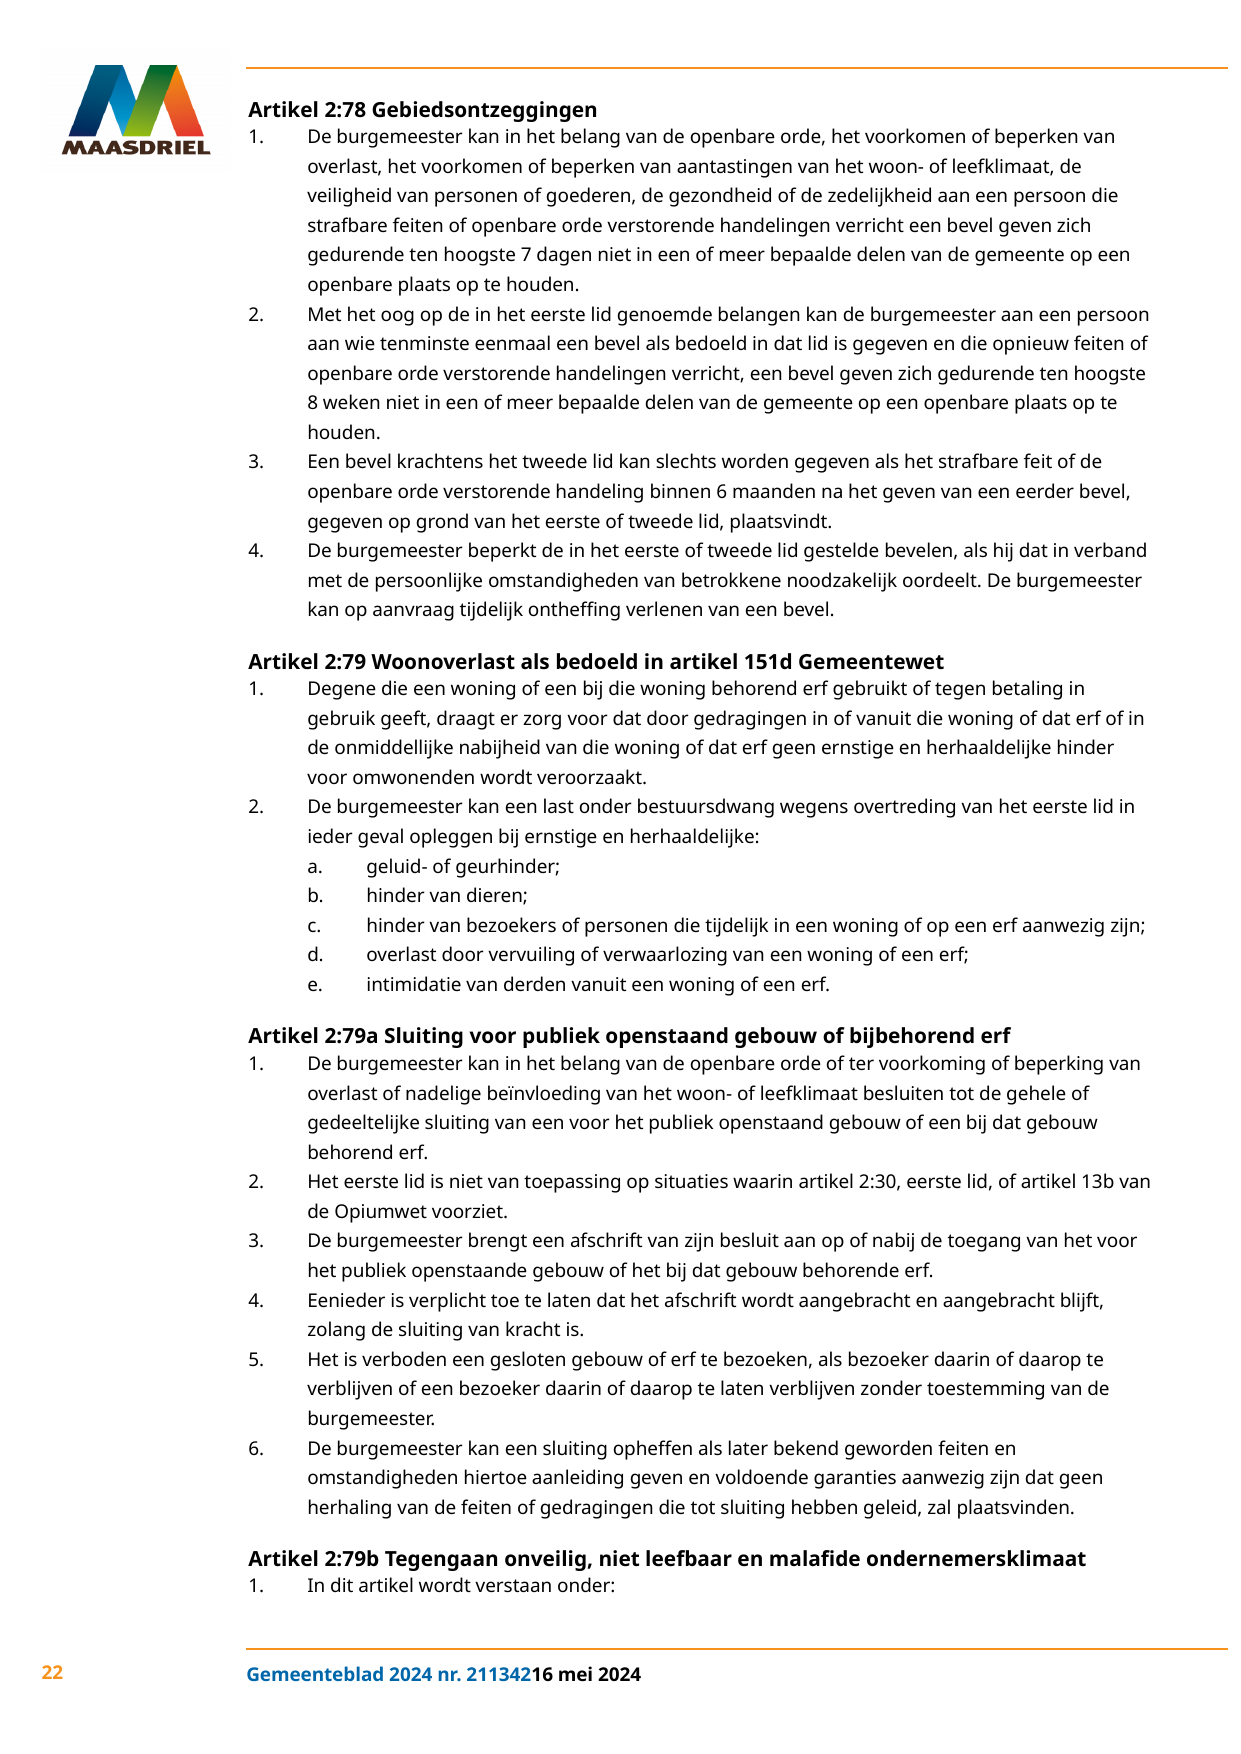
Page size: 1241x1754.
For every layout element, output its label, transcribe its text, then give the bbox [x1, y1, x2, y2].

list hinder van bezoekers of personen die tijdelijk in een woning of op een erf aanwezig zijn; [307, 912, 1152, 938]
text Artikel 2:78 Gebiedsontzeggingen [248, 95, 1152, 123]
list Een bevel krachtens het tweede lid kan slechts worden gegeven als het strafbare feit of de openbare orde verstorende handeling binnen 6 maanden na het geven van een eerder bevel, gegeven op grond van het eerste of tweede lid, plaatsvindt. [248, 449, 1152, 533]
list De burgemeester kan een last onder bestuursdwang wegens overtreding van het eerste lid in ieder geval opleggen bij ernstige en herhaaldelijke: [248, 794, 1152, 849]
list De burgemeester brengt een afschrift van zijn besluit aan op of nabij de toegang van het voor het publiek openstaande gebouw of het bij dat gebouw behorende erf. [248, 1228, 1152, 1283]
list overlast door vervuiling of verwaarlozing van een woning of een erf; [307, 942, 1152, 967]
list De burgemeester beperkt de in het eerste of tweede lid gestelde bevelen, als hij dat in verband met de persoonlijke omstandigheden van betrokkene noodzakelijk oordeelt. De burgemeester kan op aanvraag tijdelijk ontheffing verlenen van een bevel. [248, 537, 1152, 622]
picture [41, 47, 231, 172]
text Artikel 2:79b Tegengaan onveilig, niet leefbaar en malafide ondernemersklimaat [248, 1544, 1152, 1573]
list De burgemeester kan in het belang van de openbare orde of ter voorkoming of beperking van overlast of nadelige beïnvloeding van het woon- of leefklimaat besluiten tot de gehele of gedeeltelijke sluiting van een voor het publiek openstaand gebouw of een bij dat gebouw behorend erf. [248, 1050, 1152, 1164]
list Met het oog op de in het eerste lid genoemde belangen kan de burgemeester aan een persoon aan wie tenminste eenmaal een bevel als bedoeld in dat lid is gegeven en die opnieuw feiten of openbare orde verstorende handelingen verricht, een bevel geven zich gedurende ten hoogste 8 weken niet in een of meer bepaalde delen van de gemeente op een openbare plaats op te houden. [248, 301, 1152, 445]
list intimidatie van derden vanuit een woning of een erf. [307, 971, 1152, 997]
list Degene die een woning of een bij die woning behorend erf gebruikt of tegen betaling in gebruik geeft, draagt er zorg voor dat door gedragingen in of vanuit die woning of dat erf of in de onmiddellijke nabijheid van die woning of dat erf geen ernstige en herhaaldelijke hinder voor omwonenden wordt veroorzaakt. [248, 675, 1152, 790]
list De burgemeester kan in het belang van de openbare orde, het voorkomen of beperken van overlast, het voorkomen of beperken van aantastingen van het woon- of leefklimaat, de veiligheid van personen of goederen, de gezondheid of de zedelijkheid aan een persoon die strafbare feiten of openbare orde verstorende handelingen verricht een bevel geven zich gedurende ten hoogste 7 dagen niet in een of meer bepaalde delen van de gemeente op een openbare plaats op te houden. [248, 123, 1152, 297]
list Het eerste lid is niet van toepassing op situaties waarin artikel 2:30, eerste lid, of artikel 13b van de Opiumwet voorziet. [248, 1168, 1152, 1224]
list Het is verboden een gesloten gebouw of erf te bezoeken, als bezoeker daarin of daarop te verblijven of een bezoeker daarin of daarop te laten verblijven zonder toestemming van de burgemeester. [248, 1346, 1152, 1431]
list In dit artikel wordt verstaan onder: [248, 1573, 1152, 1598]
list hinder van dieren; [307, 882, 1152, 908]
list geluid- of geurhinder; [307, 853, 1152, 879]
list De burgemeester kan een sluiting opheffen als later bekend geworden feiten en omstandigheden hiertoe aanleiding geven en voldoende garanties aanwezig zijn dat geen herhaling van de feiten of gedragingen die tot sluiting hebben geleid, zal plaatsvinden. [248, 1435, 1152, 1519]
list Eenieder is verplicht toe te laten dat het afschrift wordt aangebracht en aangebracht blijft, zolang de sluiting van kracht is. [248, 1287, 1152, 1342]
text Artikel 2:79 Woonoverlast als bedoeld in artikel 151d Gemeentewet [248, 647, 1152, 675]
text Artikel 2:79a Sluiting voor publiek openstaand gebouw of bijbehorend erf [248, 1022, 1152, 1050]
